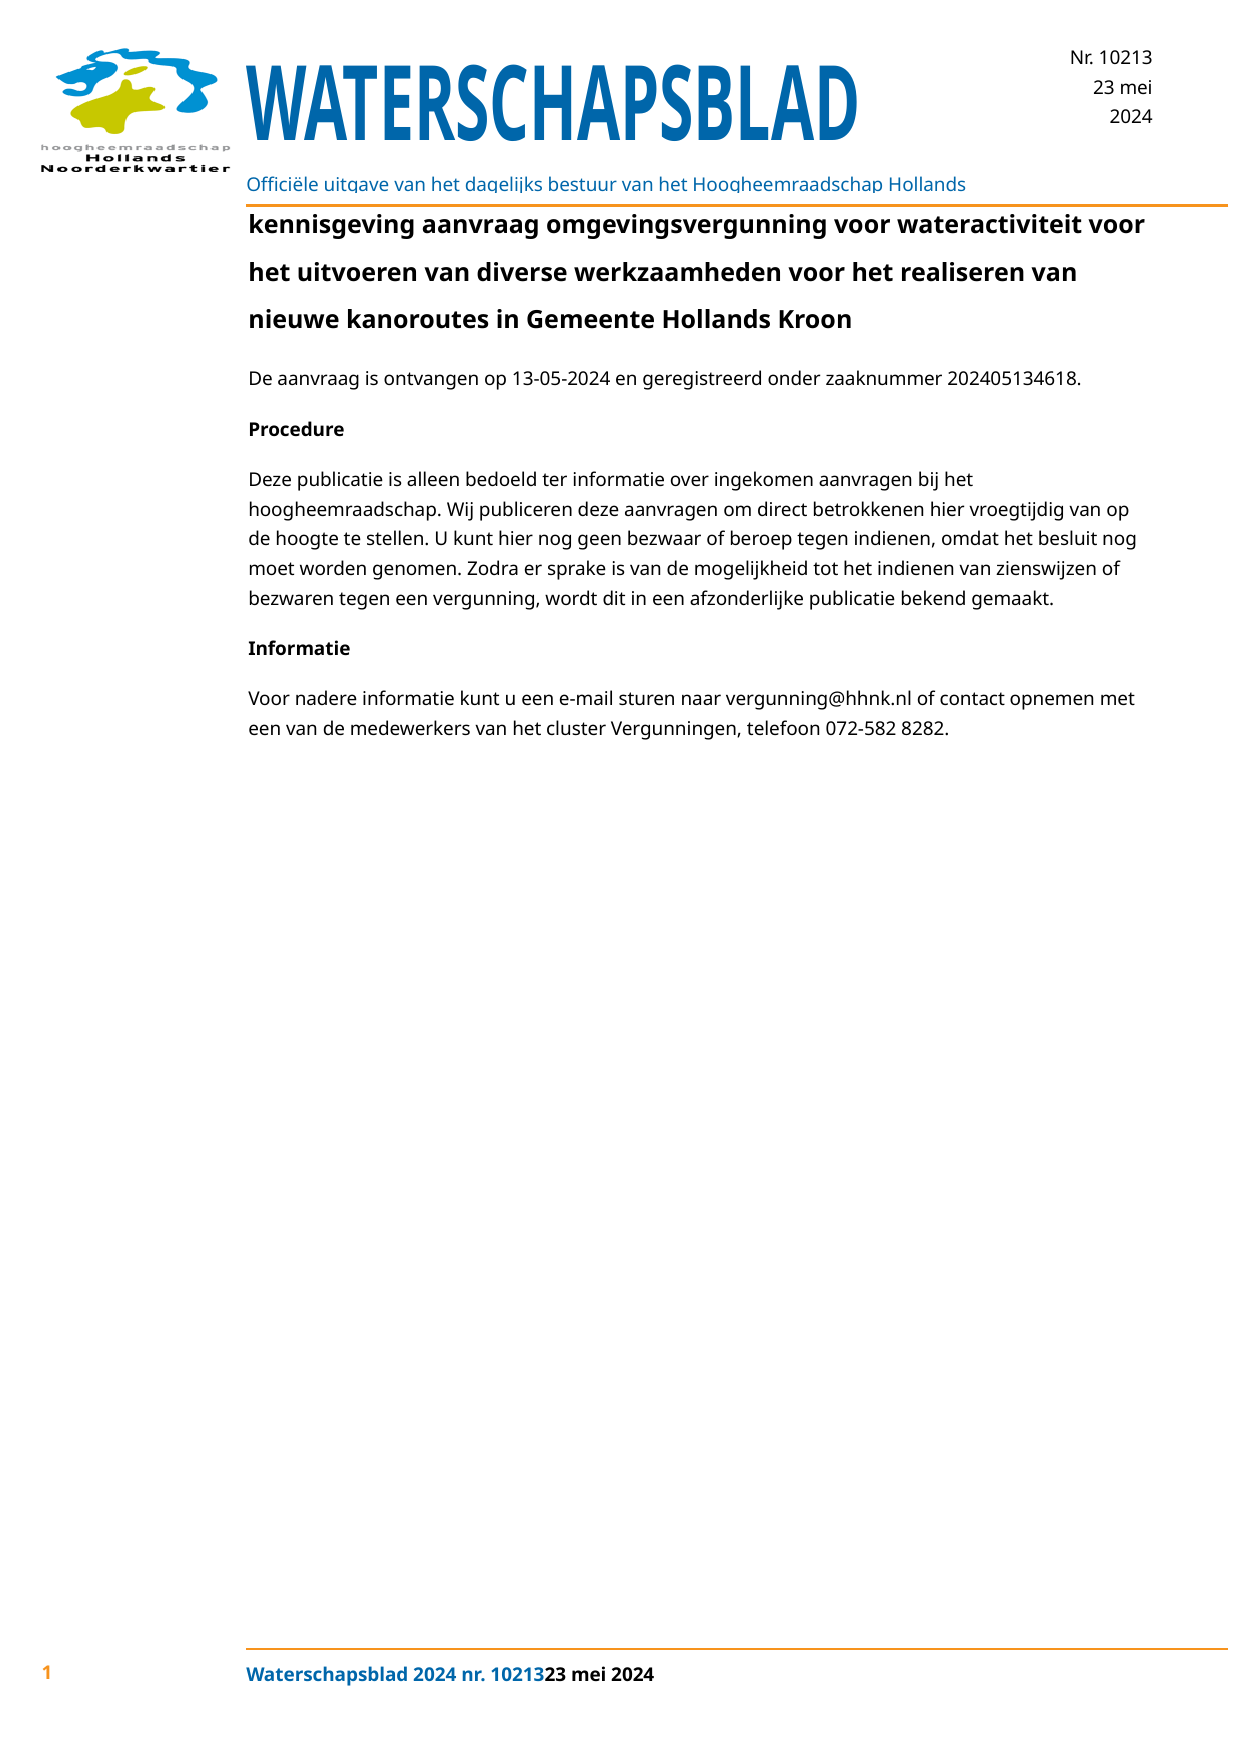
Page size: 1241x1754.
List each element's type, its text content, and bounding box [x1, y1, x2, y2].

picture [41, 47, 231, 172]
text Procedure [248, 416, 1152, 442]
text Deze publicatie is alleen bedoeld ter informatie over ingekomen aanvragen bij het hoogheemraadschap. Wij publiceren deze aanvragen om direct betrokkenen hier vroegtijdig van op de hoogte te stellen. U kunt hier nog geen bezwaar of beroep tegen indienen, omdat het besluit nog moet worden genomen. Zodra er sprake is van de mogelijkheid tot het indienen van zienswijzen of bezwaren tegen een vergunning, wordt dit in een afzonderlijke publicatie bekend gemaakt. [248, 466, 1152, 610]
text De aanvraag is ontvangen op 13-05-2024 en geregistreerd onder zaaknummer 202405134618. [248, 366, 1152, 391]
text Informatie [248, 635, 1152, 661]
text kennisgeving aanvraag omgevingsvergunning voor wateractiviteit voor het uitvoeren van diverse werkzaamheden voor het realiseren van nieuwe kanoroutes in Gemeente Hollands Kroon [248, 207, 1152, 336]
text Voor nadere informatie kunt u een e-mail sturen naar vergunning@hhnk.nl of contact opnemen met een van de medewerkers van het cluster Vergunningen, telefoon 072-582 8282. [248, 686, 1152, 741]
